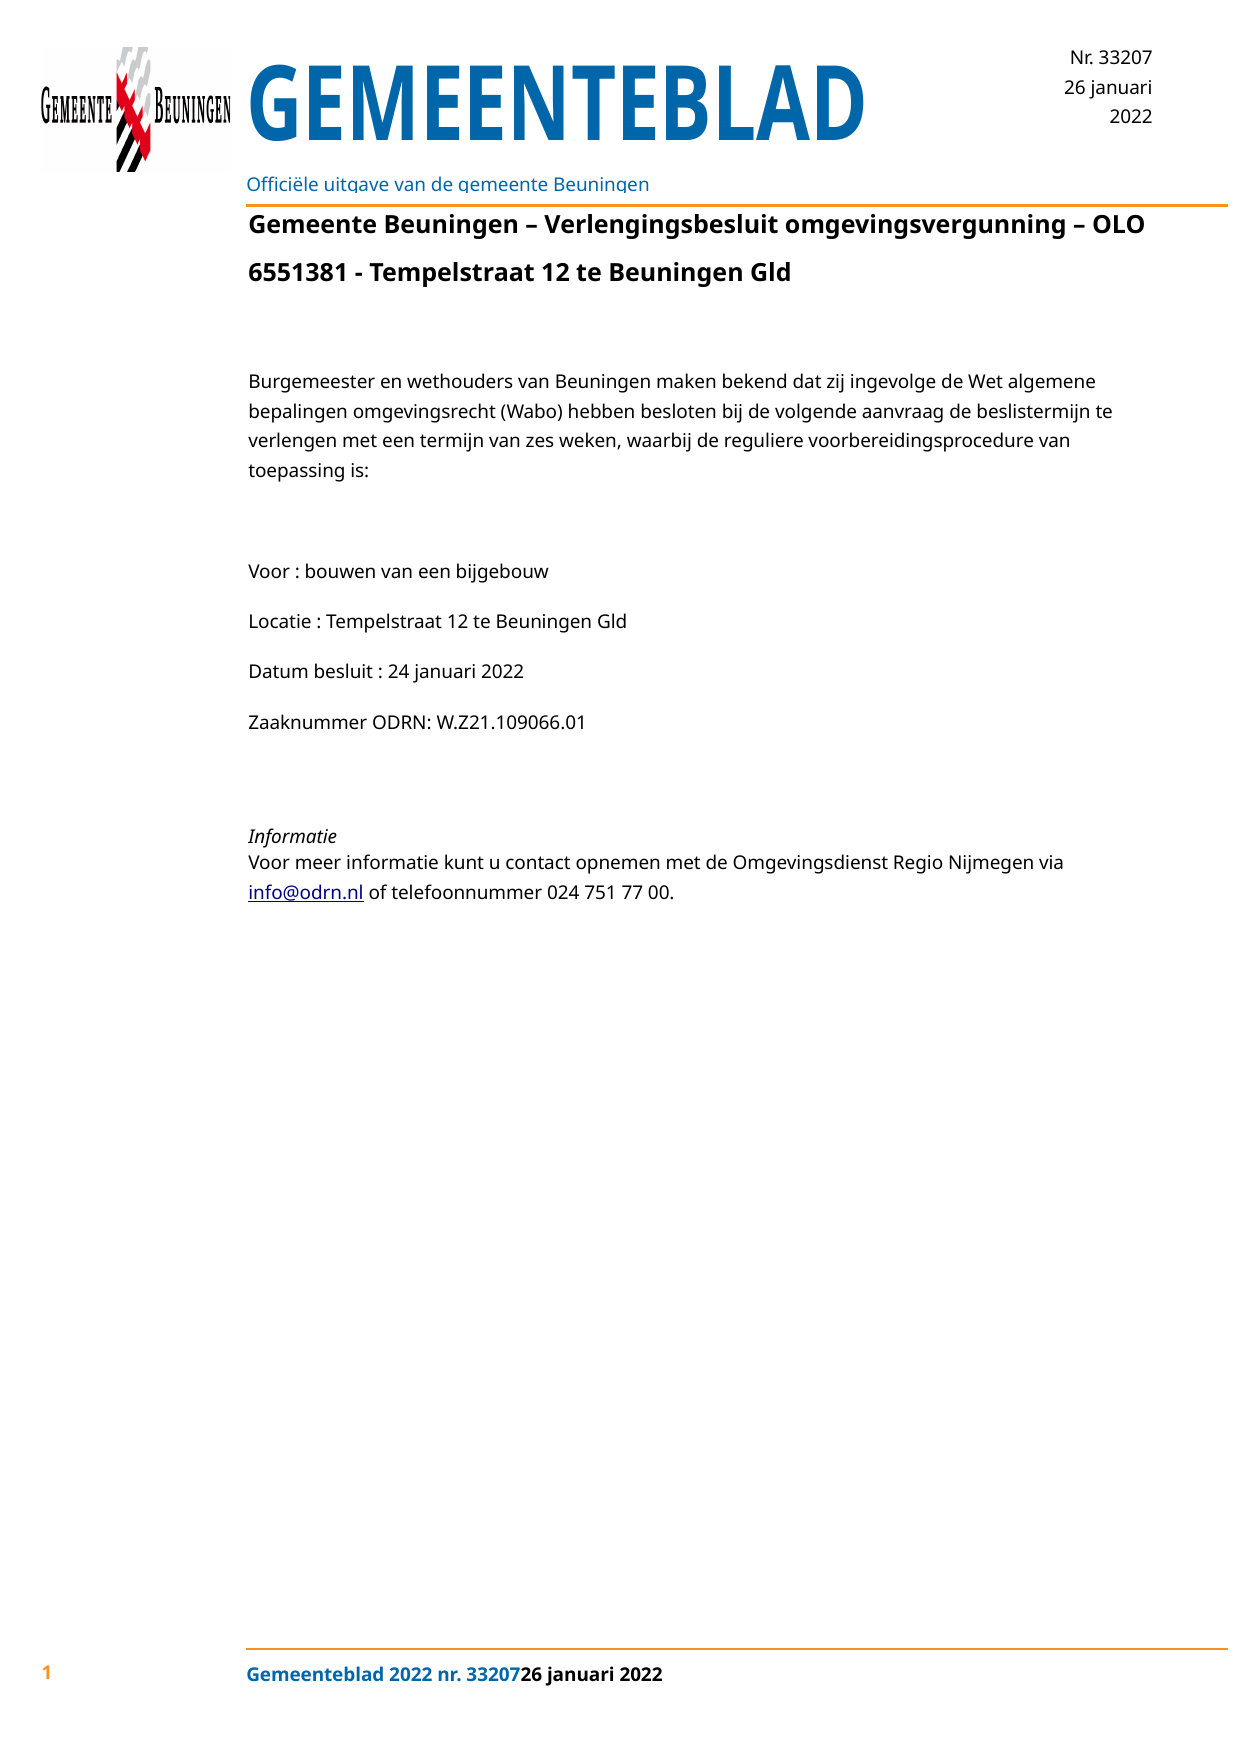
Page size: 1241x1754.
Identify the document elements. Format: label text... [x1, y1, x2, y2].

text Burgemeester en wethouders van Beuningen maken bekend dat zij ingevolge de Wet algemene bepalingen omgevingsrecht (Wabo) hebben besloten bij de volgende aanvraag de beslistermijn te verlengen met een termijn van zes weken, waarbij de reguliere voorbereidingsprocedure van toepassing is: [248, 368, 1152, 483]
text Voor meer informatie kunt u contact opnemen met de Omgevingsdienst Regio Nijmegen via info@odrn.nl of telefoonnummer 024 751 77 00. [248, 849, 1152, 904]
text Datum besluit : 24 januari 2022 [248, 659, 1152, 684]
text Gemeente Beuningen – Verlengingsbesluit omgevingsvergunning – OLO 6551381 - Tempelstraat 12 te Beuningen Gld [248, 207, 1152, 288]
text Locatie : Tempelstraat 12 te Beuningen Gld [248, 608, 1152, 634]
text Informatie [248, 823, 1152, 849]
picture [41, 47, 231, 172]
text Zaaknummer ODRN: W.Z21.109066.01 [248, 709, 1152, 735]
text Voor : bouwen van een bijgebouw [248, 558, 1152, 584]
